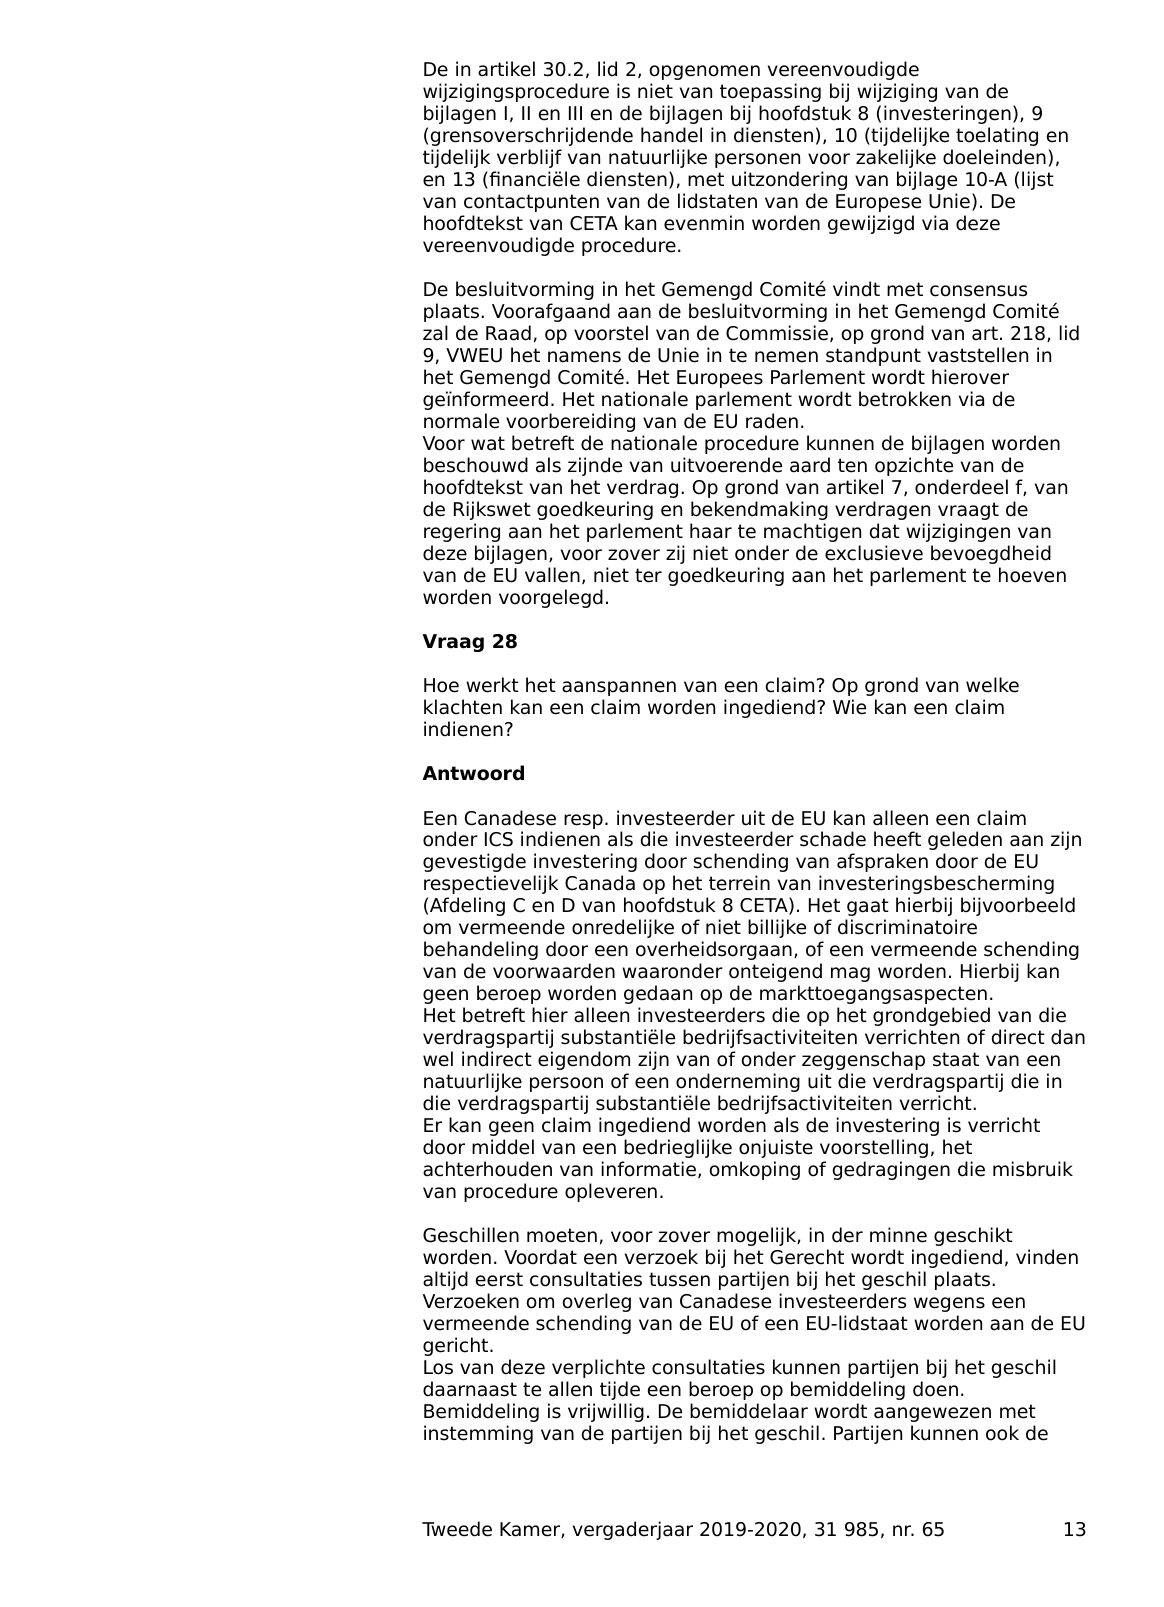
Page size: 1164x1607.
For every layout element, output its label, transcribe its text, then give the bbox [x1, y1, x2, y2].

text Het betreft hier alleen investeerders die op het grondgebied van die verdragspartij substantiële bedrijfsactiviteiten verrichten of direct dan wel indirect eigendom zijn van of onder zeggenschap staat van een natuurlijke persoon of een onderneming uit die verdragspartij die in die verdragspartij substantiële bedrijfsactiviteiten verricht. [422, 1005, 1087, 1115]
subtitle Vraag 28 [422, 631, 1087, 653]
text Hoe werkt het aanspannen van een claim? Op grond van welke klachten kan een claim worden ingediend? Wie kan een claim indienen? [422, 675, 1087, 741]
text Een Canadese resp. investeerder uit de EU kan alleen een claim onder ICS indienen als die investeerder schade heeft geleden aan zijn gevestigde investering door schending van afspraken door de EU respectievelijk Canada op het terrein van investeringsbescherming (Afdeling C en D van hoofdstuk 8 CETA). Het gaat hierbij bijvoorbeeld om vermeende onredelijke of niet billijke of discriminatoire behandeling door een overheidsorgaan, of een vermeende schending van de voorwaarden waaronder onteigend mag worden. Hierbij kan geen beroep worden gedaan op de markttoegangsaspecten. [422, 807, 1087, 1005]
text De besluitvorming in het Gemengd Comité vindt met consensus plaats. Voorafgaand aan de besluitvorming in het Gemengd Comité zal de Raad, op voorstel van de Commissie, op grond van art. 218, lid 9, VWEU het namens de Unie in te nemen standpunt vaststellen in het Gemengd Comité. Het Europees Parlement wordt hierover geïnformeerd. Het nationale parlement wordt betrokken via de normale voorbereiding van de EU raden. [422, 279, 1087, 433]
text Geschillen moeten, voor zover mogelijk, in der minne geschikt worden. Voordat een verzoek bij het Gerecht wordt ingediend, vinden altijd eerst consultaties tussen partijen bij het geschil plaats. Verzoeken om overleg van Canadese investeerders wegens een vermeende schending van de EU of een EU-lidstaat worden aan de EU gericht. [422, 1225, 1087, 1357]
text Los van deze verplichte consultaties kunnen partijen bij het geschil daarnaast te allen tijde een beroep op bemiddeling doen. Bemiddeling is vrijwillig. De bemiddelaar wordt aangewezen met instemming van de partijen bij het geschil. Partijen kunnen ook de [422, 1357, 1087, 1445]
text Voor wat betreft de nationale procedure kunnen de bijlagen worden beschouwd als zijnde van uitvoerende aard ten opzichte van de hoofdtekst van het verdrag. Op grond van artikel 7, onderdeel f, van de Rijkswet goedkeuring en bekendmaking verdragen vraagt de regering aan het parlement haar te machtigen dat wijzigingen van deze bijlagen, voor zover zij niet onder de exclusieve bevoegdheid van de EU vallen, niet ter goedkeuring aan het parlement te hoeven worden voorgelegd. [422, 433, 1087, 609]
text De in artikel 30.2, lid 2, opgenomen vereenvoudigde wijzigingsprocedure is niet van toepassing bij wijziging van de bijlagen I, II en III en de bijlagen bij hoofdstuk 8 (investeringen), 9 (grensoverschrijdende handel in diensten), 10 (tijdelijke toelating en tijdelijk verblijf van natuurlijke personen voor zakelijke doeleinden), en 13 (financiële diensten), met uitzondering van bijlage 10-A (lijst van contactpunten van de lidstaten van de Europese Unie). De hoofdtekst van CETA kan evenmin worden gewijzigd via deze vereenvoudigde procedure. [422, 59, 1087, 257]
subtitle Antwoord [422, 763, 1087, 785]
text Er kan geen claim ingediend worden als de investering is verricht door middel van een bedrieglijke onjuiste voorstelling, het achterhouden van informatie, omkoping of gedragingen die misbruik van procedure opleveren. [422, 1115, 1087, 1203]
